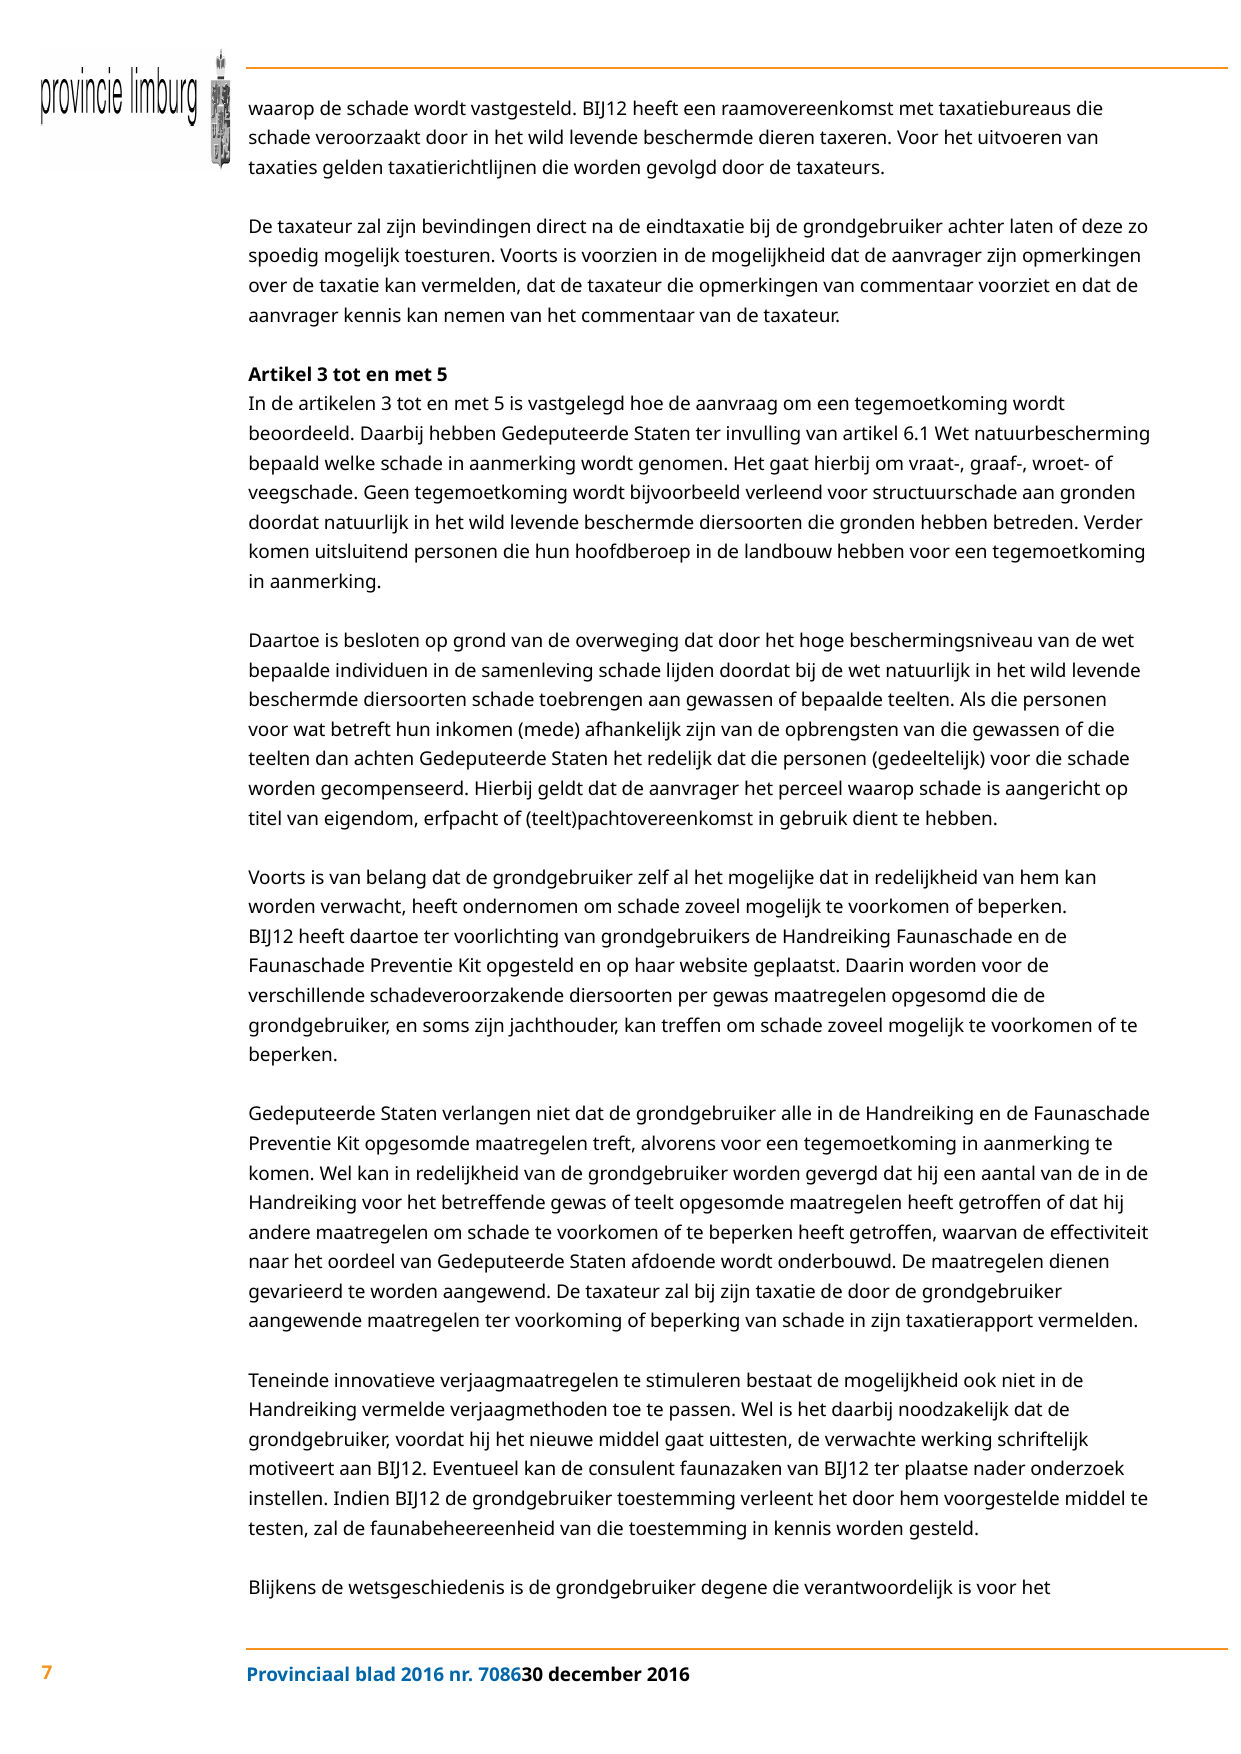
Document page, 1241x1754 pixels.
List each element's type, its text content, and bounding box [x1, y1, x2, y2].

picture [41, 47, 231, 172]
text Daartoe is besloten op grond van de overweging dat door het hoge beschermingsniveau van de wet bepaalde individuen in de samenleving schade lijden doordat bij de wet natuurlijk in het wild levende beschermde diersoorten schade toebrengen aan gewassen of bepaalde teelten. Als die personen voor wat betreft hun inkomen (mede) afhankelijk zijn van de opbrengsten van die gewassen of die teelten dan achten Gedeputeerde Staten het redelijk dat die personen (gedeeltelijk) voor die schade worden gecompenseerd. Hierbij geldt dat de aanvrager het perceel waarop schade is aangericht op titel van eigendom, erfpacht of (teelt)pachtovereenkomst in gebruik dient te hebben. [248, 627, 1152, 831]
text De taxateur zal zijn bevindingen direct na de eindtaxatie bij de grondgebruiker achter laten of deze zo spoedig mogelijk toesturen. Voorts is voorzien in de mogelijkheid dat de aanvrager zijn opmerkingen over de taxatie kan vermelden, dat de taxateur die opmerkingen van commentaar voorziet en dat de aanvrager kennis kan nemen van het commentaar van de taxateur. [248, 213, 1152, 328]
text Artikel 3 tot en met 5 [248, 361, 1152, 387]
text waarop de schade wordt vastgesteld. BIJ12 heeft een raamovereenkomst met taxatiebureaus die schade veroorzaakt door in het wild levende beschermde dieren taxeren. Voor het uitvoeren van taxaties gelden taxatierichtlijnen die worden gevolgd door de taxateurs. [248, 95, 1152, 180]
text BIJ12 heeft daartoe ter voorlichting van grondgebruikers de Handreiking Faunaschade en de Faunaschade Preventie Kit opgesteld en op haar website geplaatst. Daarin worden voor de verschillende schadeveroorzakende diersoorten per gewas maatregelen opgesomd die de grondgebruiker, en soms zijn jachthouder, kan treffen om schade zoveel mogelijk te voorkomen of te beperken. [248, 923, 1152, 1067]
text Gedeputeerde Staten verlangen niet dat de grondgebruiker alle in de Handreiking en de Faunaschade Preventie Kit opgesomde maatregelen treft, alvorens voor een tegemoetkoming in aanmerking te komen. Wel kan in redelijkheid van de grondgebruiker worden gevergd dat hij een aantal van de in de Handreiking voor het betreffende gewas of teelt opgesomde maatregelen heeft getroffen of dat hij andere maatregelen om schade te voorkomen of te beperken heeft getroffen, waarvan de effectiviteit naar het oordeel van Gedeputeerde Staten afdoende wordt onderbouwd. De maatregelen dienen gevarieerd te worden aangewend. De taxateur zal bij zijn taxatie de door de grondgebruiker aangewende maatregelen ter voorkoming of beperking van schade in zijn taxatierapport vermelden. [248, 1101, 1152, 1333]
text Teneinde innovatieve verjaagmaatregelen te stimuleren bestaat de mogelijkheid ook niet in de Handreiking vermelde verjaagmethoden toe te passen. Wel is het daarbij noodzakelijk dat de grondgebruiker, voordat hij het nieuwe middel gaat uittesten, de verwachte werking schriftelijk motiveert aan BIJ12. Eventueel kan de consulent faunazaken van BIJ12 ter plaatse nader onderzoek instellen. Indien BIJ12 de grondgebruiker toestemming verleent het door hem voorgestelde middel te testen, zal de faunabeheereenheid van die toestemming in kennis worden gesteld. [248, 1367, 1152, 1541]
text Blijkens de wetsgeschiedenis is de grondgebruiker degene die verantwoordelijk is voor het [248, 1574, 1152, 1600]
text In de artikelen 3 tot en met 5 is vastgelegd hoe de aanvraag om een tegemoetkoming wordt beoordeeld. Daarbij hebben Gedeputeerde Staten ter invulling van artikel 6.1 Wet natuurbescherming bepaald welke schade in aanmerking wordt genomen. Het gaat hierbij om vraat-, graaf-, wroet- of veegschade. Geen tegemoetkoming wordt bijvoorbeeld verleend voor structuurschade aan gronden doordat natuurlijk in het wild levende beschermde diersoorten die gronden hebben betreden. Verder komen uitsluitend personen die hun hoofdberoep in de landbouw hebben voor een tegemoetkoming in aanmerking. [248, 391, 1152, 594]
text Voorts is van belang dat de grondgebruiker zelf al het mogelijke dat in redelijkheid van hem kan worden verwacht, heeft ondernomen om schade zoveel mogelijk te voorkomen of beperken. [248, 864, 1152, 919]
